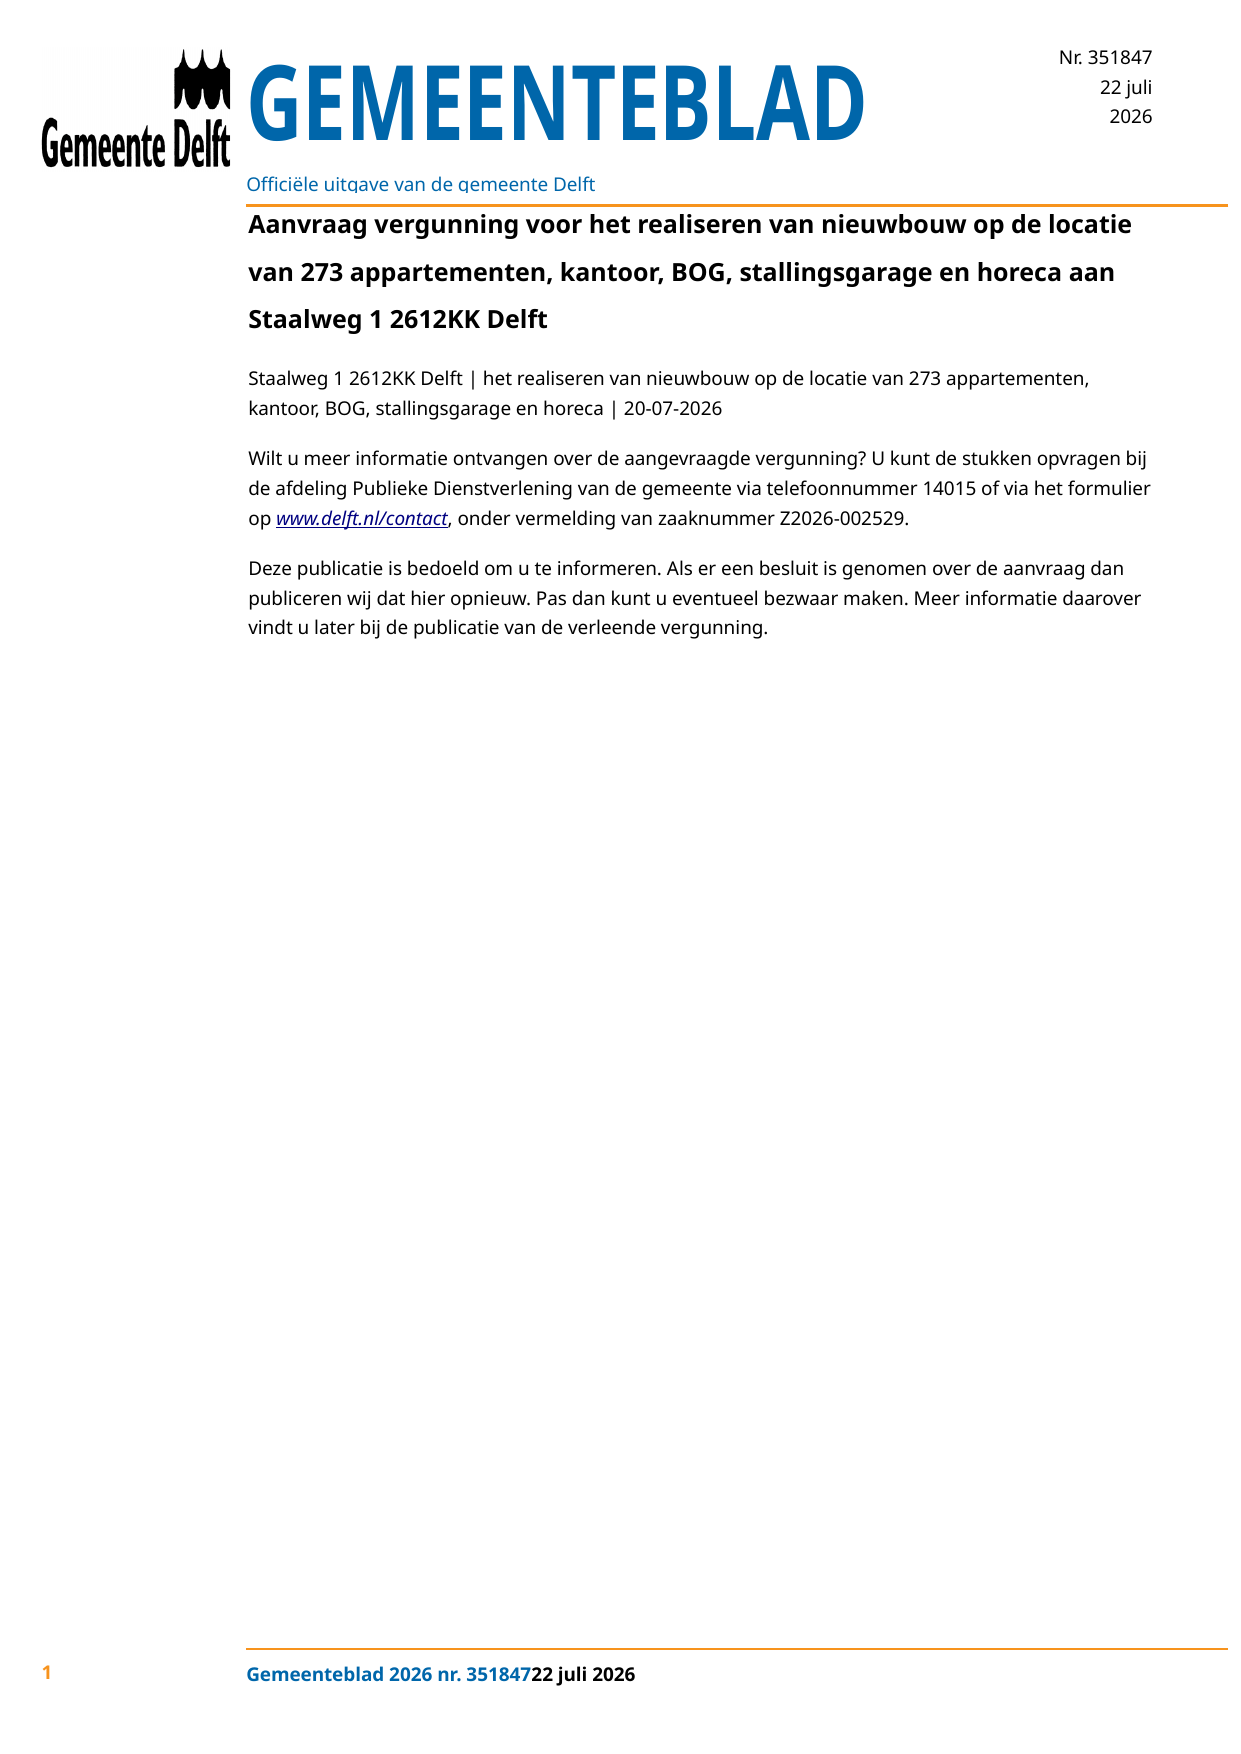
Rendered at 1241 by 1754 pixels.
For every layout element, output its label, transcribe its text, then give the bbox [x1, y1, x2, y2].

text Aanvraag vergunning voor het realiseren van nieuwbouw op de locatie van 273 appartementen, kantoor, BOG, stallingsgarage en horeca aan Staalweg 1 2612KK Delft [248, 207, 1152, 336]
text Wilt u meer informatie ontvangen over de aangevraagde vergunning? U kunt de stukken opvragen bij de afdeling Publieke Dienstverlening van de gemeente via telefoonnummer 14015 of via het formulier op www.delft.nl/contact, onder vermelding van zaaknummer Z2026-002529. [248, 446, 1152, 530]
text Staalweg 1 2612KK Delft | het realiseren van nieuwbouw op de locatie van 273 appartementen, kantoor, BOG, stallingsgarage en horeca | 20-07-2026 [248, 366, 1152, 421]
text Deze publicatie is bedoeld om u te informeren. Als er een besluit is genomen over de aanvraag dan publiceren wij dat hier opnieuw. Pas dan kunt u eventueel bezwaar maken. Meer informatie daarover vindt u later bij de publicatie van de verleende vergunning. [248, 555, 1152, 640]
picture [41, 47, 231, 172]
